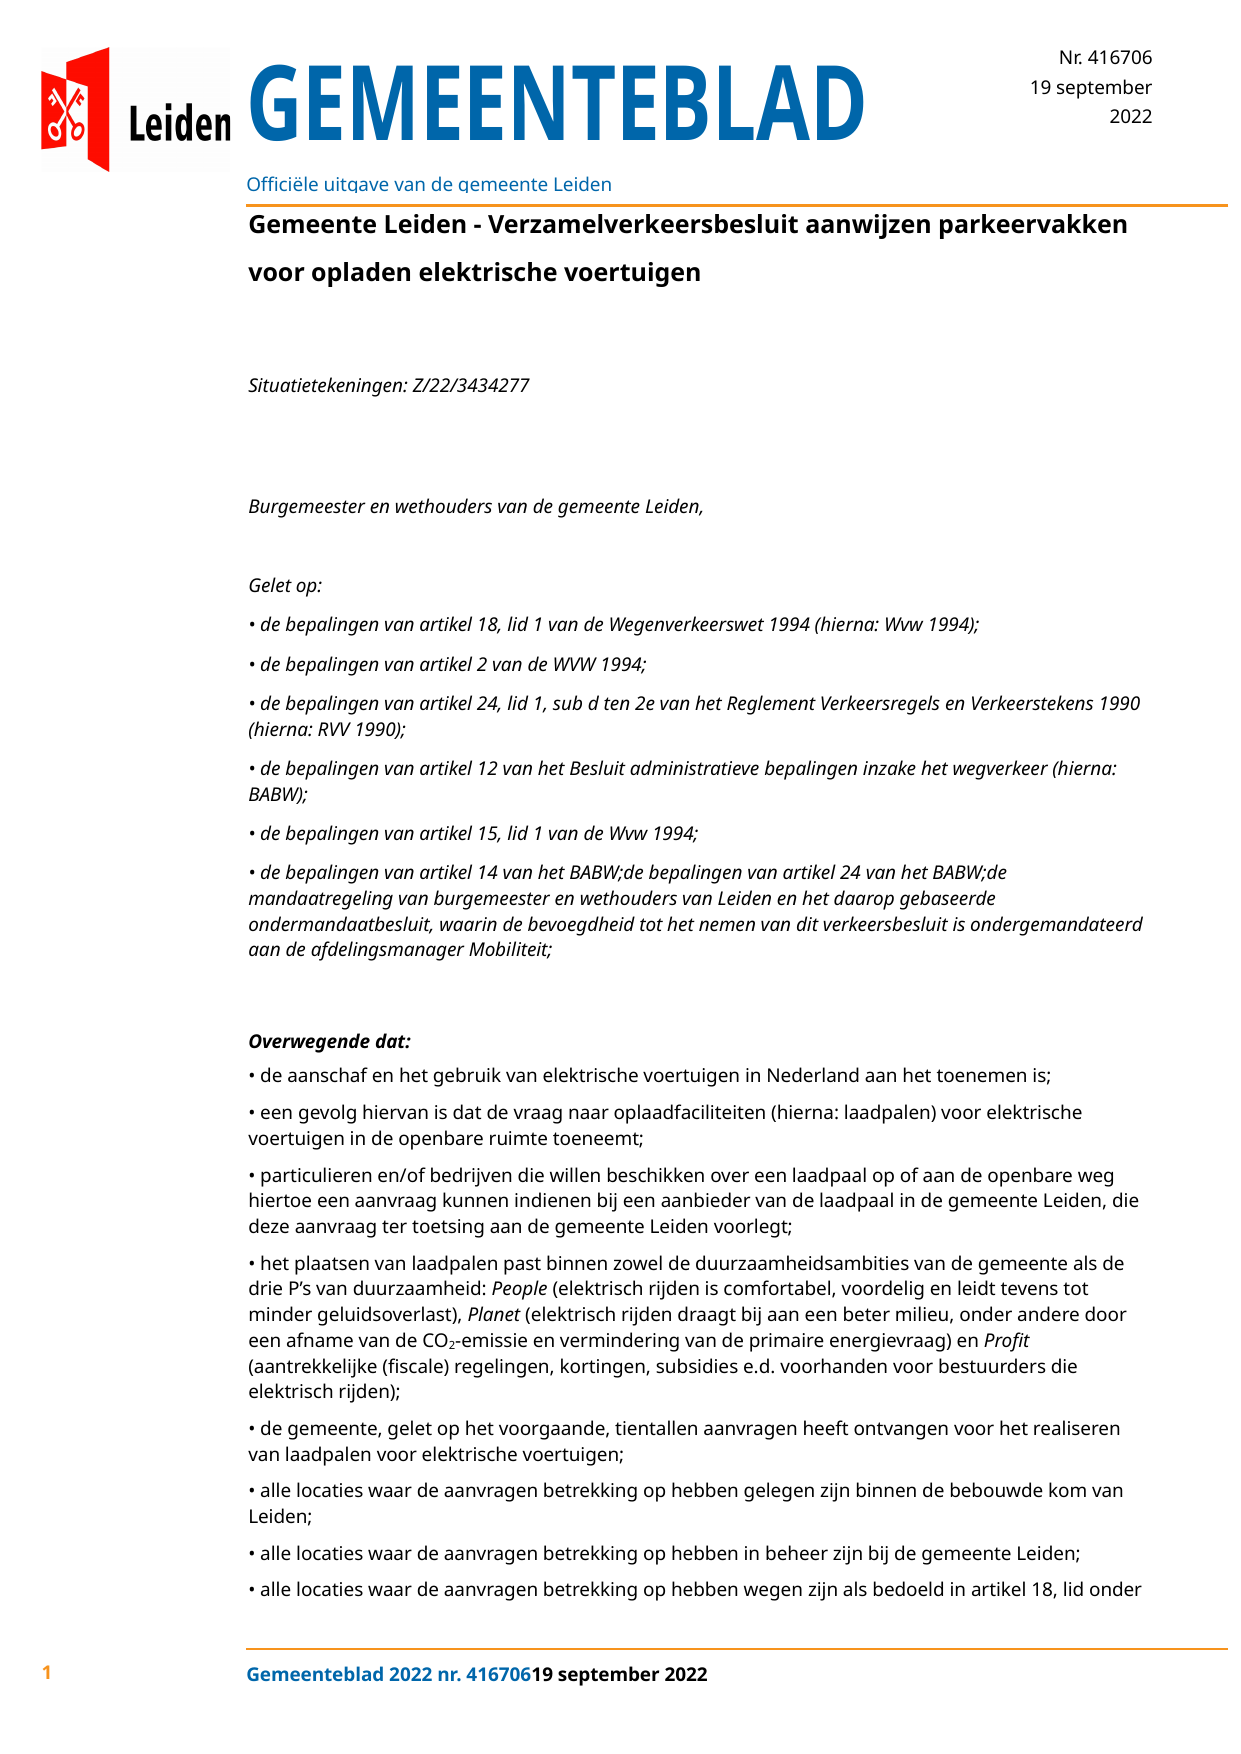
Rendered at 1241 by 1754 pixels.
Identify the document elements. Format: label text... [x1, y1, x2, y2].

text • het plaatsen van laadpalen past binnen zowel de duurzaamheidsambities van de gemeente als de drie P’s van duurzaamheid: People (elektrisch rijden is comfortabel, voordelig en leidt tevens tot minder geluidsoverlast), Planet (elektrisch rijden draagt bij aan een beter milieu, onder andere door een afname van de CO2-emissie en vermindering van de primaire energievraag) en Profit (aantrekkelijke (fiscale) regelingen, kortingen, subsidies e.d. voorhanden voor bestuurders die elektrisch rijden); [248, 1250, 1152, 1404]
text Overwegende dat: [248, 1029, 1152, 1054]
text • de bepalingen van artikel 15, lid 1 van de Wvw 1994; [248, 820, 1152, 846]
text • de bepalingen van artikel 24, lid 1, sub d ten 2e van het Reglement Verkeersregels en Verkeerstekens 1990 (hierna: RVV 1990); [248, 690, 1152, 742]
text • een gevolg hiervan is dat de vraag naar oplaadfaciliteiten (hierna: laadpalen) voor elektrische voertuigen in de openbare ruimte toeneemt; [248, 1099, 1152, 1151]
text Burgemeester en wethouders van de gemeente Leiden, [248, 494, 1152, 519]
text Gemeente Leiden - Verzamelverkeersbesluit aanwijzen parkeervakken voor opladen elektrische voertuigen [248, 207, 1152, 288]
text • de bepalingen van artikel 18, lid 1 van de Wegenverkeerswet 1994 (hierna: Wvw 1994); [248, 612, 1152, 637]
text • de aanschaf en het gebruik van elektrische voertuigen in Nederland aan het toenemen is; [248, 1063, 1152, 1088]
text • de bepalingen van artikel 14 van het BABW;de bepalingen van artikel 24 van het BABW;de mandaatregeling van burgemeester en wethouders van Leiden en het daarop gebaseerde ondermandaatbesluit, waarin de bevoegdheid tot het nemen van dit verkeersbesluit is ondergemandateerd aan de afdelingsmanager Mobiliteit; [248, 859, 1152, 962]
picture [41, 47, 231, 172]
text • alle locaties waar de aanvragen betrekking op hebben wegen zijn als bedoeld in artikel 18, lid onder [248, 1577, 1152, 1602]
text • de gemeente, gelet op het voorgaande, tientallen aanvragen heeft ontvangen voor het realiseren van laadpalen voor elektrische voertuigen; [248, 1415, 1152, 1467]
text • de bepalingen van artikel 12 van het Besluit administratieve bepalingen inzake het wegverkeer (hierna: BABW); [248, 755, 1152, 807]
text • de bepalingen van artikel 2 van de WVW 1994; [248, 651, 1152, 677]
text Situatietekeningen: Z/22/3434277 [248, 372, 1152, 398]
text Gelet op: [248, 572, 1152, 598]
text • particulieren en/of bedrijven die willen beschikken over een laadpaal op of aan de openbare weg hiertoe een aanvraag kunnen indienen bij een aanbieder van de laadpaal in de gemeente Leiden, die deze aanvraag ter toetsing aan de gemeente Leiden voorlegt; [248, 1162, 1152, 1239]
text • alle locaties waar de aanvragen betrekking op hebben gelegen zijn binnen de bebouwde kom van Leiden; [248, 1478, 1152, 1529]
text • alle locaties waar de aanvragen betrekking op hebben in beheer zijn bij de gemeente Leiden; [248, 1540, 1152, 1566]
